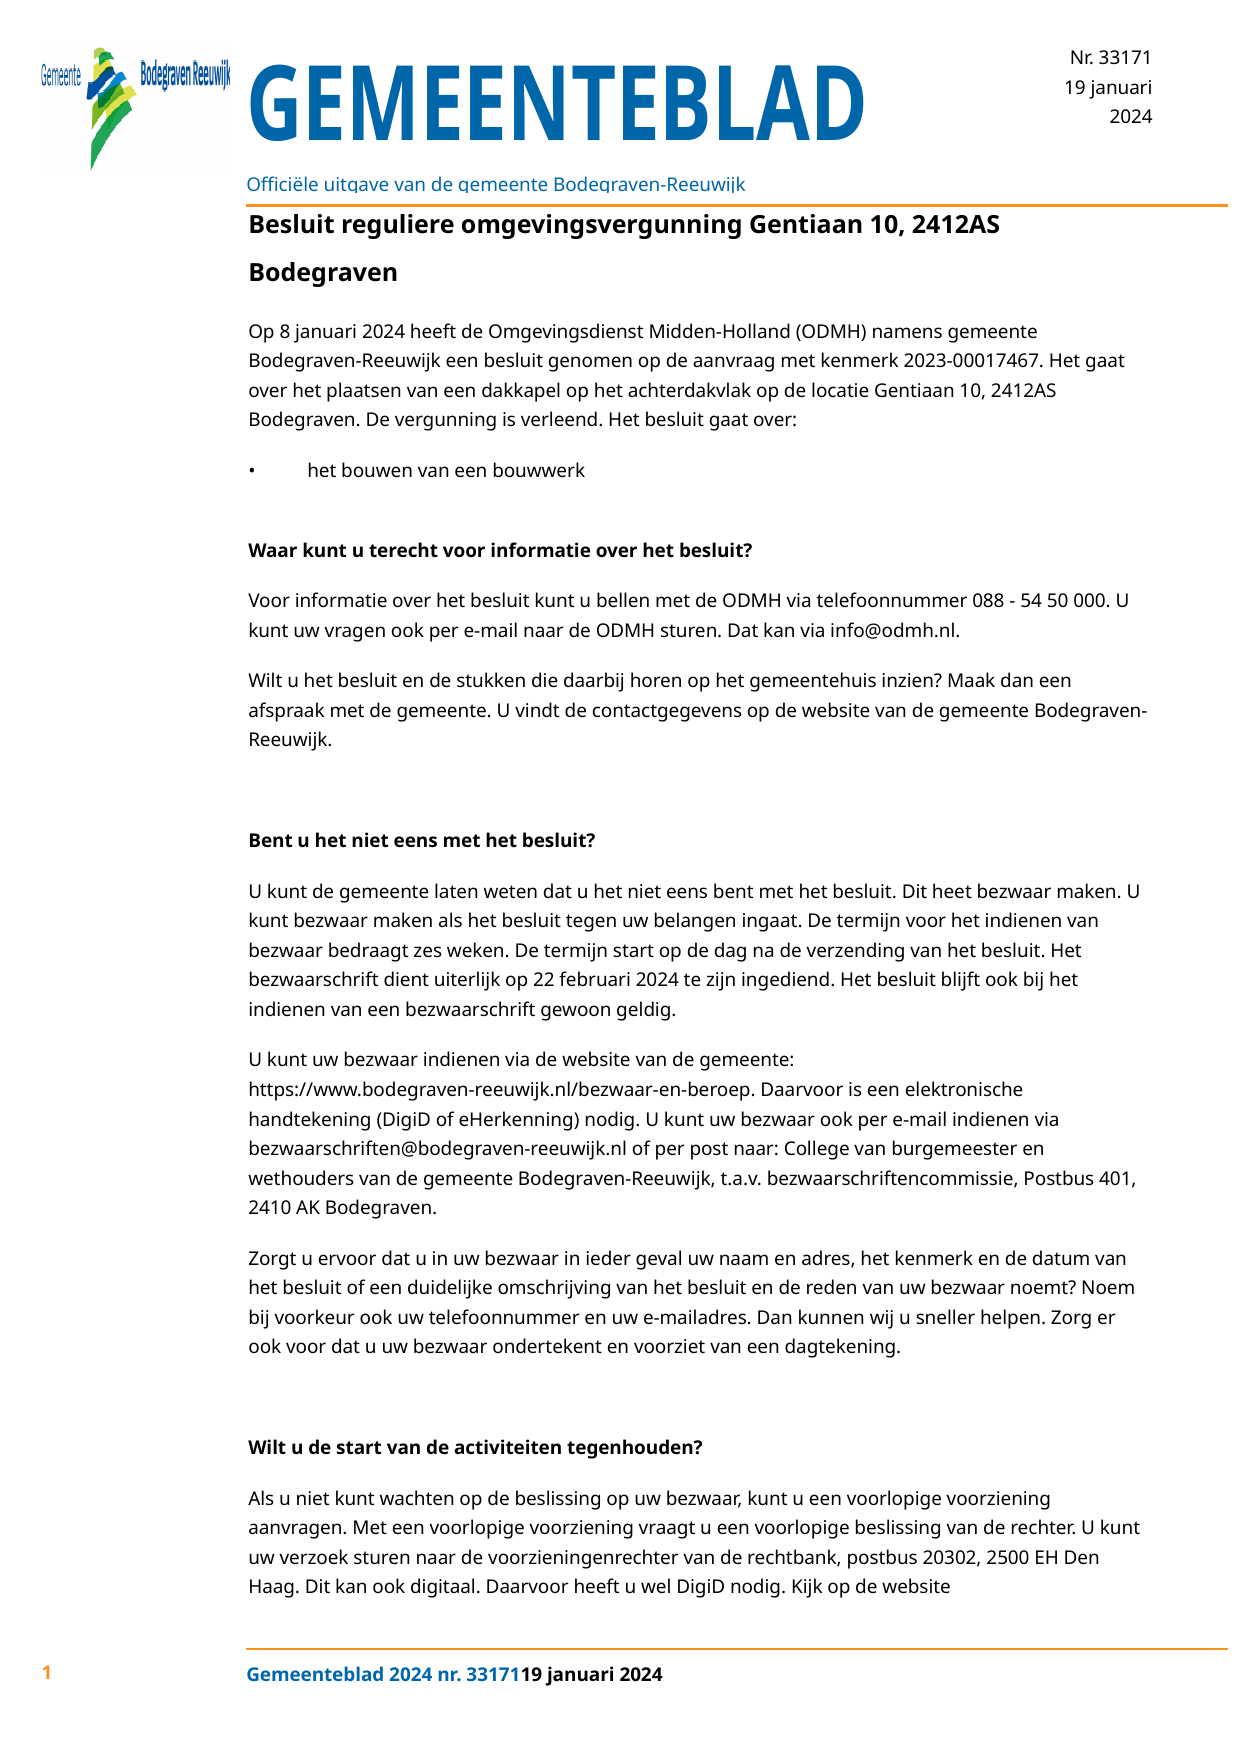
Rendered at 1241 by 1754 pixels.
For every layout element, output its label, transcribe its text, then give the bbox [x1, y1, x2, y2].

text Op 8 januari 2024 heeft de Omgevingsdienst Midden-Holland (ODMH) namens gemeente Bodegraven-Reeuwijk een besluit genomen op de aanvraag met kenmerk 2023-00017467. Het gaat over het plaatsen van een dakkapel op het achterdakvlak op de locatie Gentiaan 10, 2412AS Bodegraven. De vergunning is verleend. Het besluit gaat over: [248, 318, 1152, 432]
picture [41, 47, 231, 172]
text Voor informatie over het besluit kunt u bellen met de ODMH via telefoonnummer 088 - 54 50 000. U kunt uw vragen ook per e-mail naar de ODMH sturen. Dat kan via info@odmh.nl. [248, 587, 1152, 643]
text U kunt de gemeente laten weten dat u het niet eens bent met het besluit. Dit heet bezwaar maken. U kunt bezwaar maken als het besluit tegen uw belangen ingaat. De termijn voor het indienen van bezwaar bedraagt zes weken. De termijn start op de dag na de verzending van het besluit. Het bezwaarschrift dient uiterlijk op 22 februari 2024 te zijn ingediend. Het besluit blijft ook bij het indienen van een bezwaarschrift gewoon geldig. [248, 878, 1152, 1022]
text U kunt uw bezwaar indienen via de website van de gemeente: https://www.bodegraven-reeuwijk.nl/bezwaar-en-beroep. Daarvoor is een elektronische handtekening (DigiD of eHerkenning) nodig. U kunt uw bezwaar ook per e-mail indienen via bezwaarschriften@bodegraven-reeuwijk.nl of per post naar: College van burgemeester en wethouders van de gemeente Bodegraven-Reeuwijk, t.a.v. bezwaarschriftencommissie, Postbus 401, 2410 AK Bodegraven. [248, 1047, 1152, 1220]
list het bouwen van een bouwwerk [248, 457, 1152, 483]
text Bent u het niet eens met het besluit? [248, 827, 1152, 853]
text Besluit reguliere omgevingsvergunning Gentiaan 10, 2412AS Bodegraven [248, 207, 1152, 288]
text Wilt u de start van de activiteiten tegenhouden? [248, 1434, 1152, 1460]
text Als u niet kunt wachten op de beslissing op uw bezwaar, kunt u een voorlopige voorziening aanvragen. Met een voorlopige voorziening vraagt u een voorlopige beslissing van de rechter. U kunt uw verzoek sturen naar de voorzieningenrechter van de rechtbank, postbus 20302, 2500 EH Den Haag. Dit kan ook digitaal. Daarvoor heeft u wel DigiD nodig. Kijk op de website [248, 1485, 1152, 1599]
text Waar kunt u terecht voor informatie over het besluit? [248, 537, 1152, 563]
text Zorgt u ervoor dat u in uw bezwaar in ieder geval uw naam en adres, het kenmerk en de datum van het besluit of een duidelijke omschrijving van het besluit en de reden van uw bezwaar noemt? Noem bij voorkeur ook uw telefoonnummer en uw e-mailadres. Dan kunnen wij u sneller helpen. Zorg er ook voor dat u uw bezwaar ondertekent en voorziet van een dagtekening. [248, 1245, 1152, 1359]
text Wilt u het besluit en de stukken die daarbij horen op het gemeentehuis inzien? Maak dan een afspraak met de gemeente. U vindt de contactgegevens op de website van de gemeente Bodegraven-Reeuwijk. [248, 667, 1152, 752]
